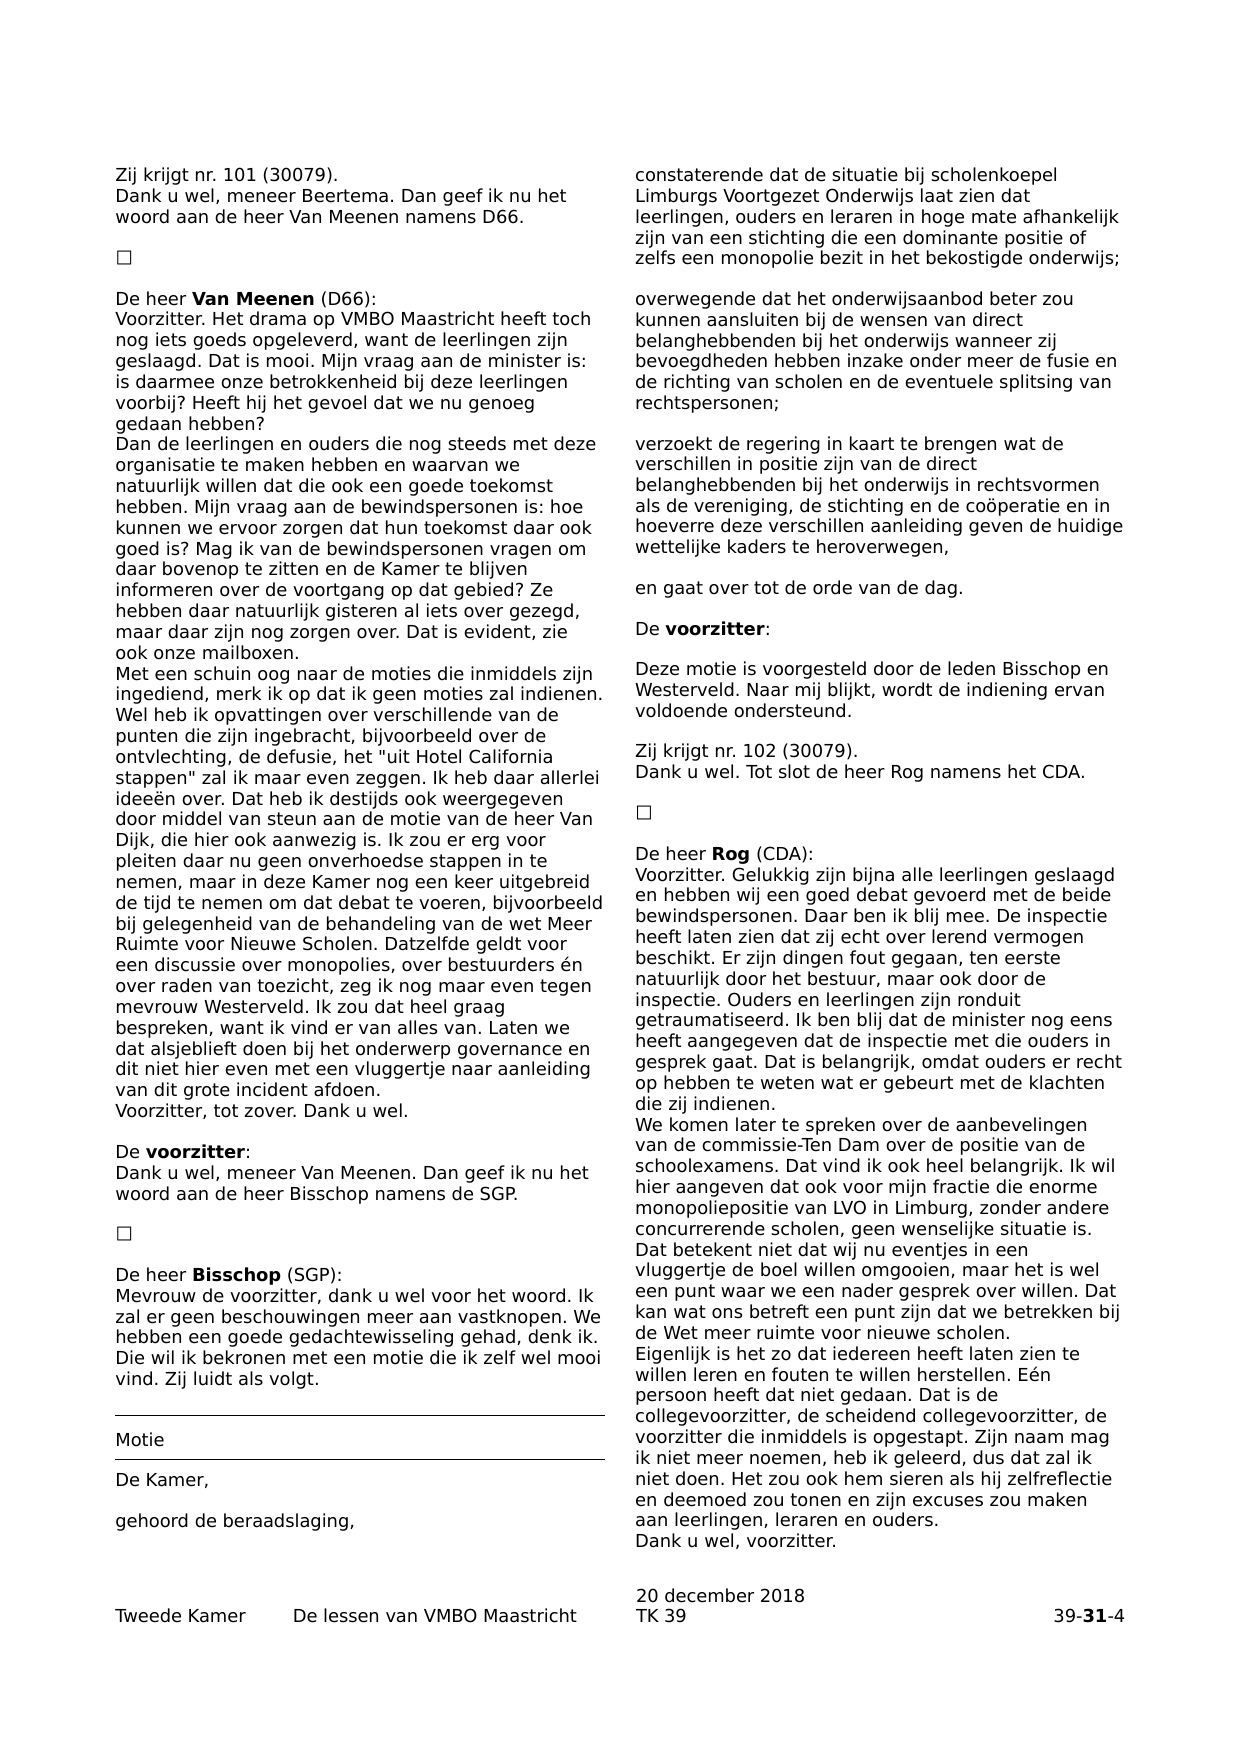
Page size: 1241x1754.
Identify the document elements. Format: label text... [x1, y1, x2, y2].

text De heer Bisschop (SGP): [115, 1265, 605, 1286]
text gehoord de beraadslaging, [115, 1511, 605, 1532]
text ⬜ [115, 1224, 605, 1245]
text verzoekt de regering in kaart te brengen wat de verschillen in positie zijn van de direct belanghebbenden bij het onderwijs in rechtsvormen als de vereniging, de stichting en de coöperatie en in hoeverre deze verschillen aanleiding geven de huidige wettelijke kaders te heroverwegen, [635, 433, 1125, 558]
text overwegende dat het onderwijsaanbod beter zou kunnen aansluiten bij de wensen van direct belanghebbenden bij het onderwijs wanneer zij bevoegdheden hebben inzake onder meer de fusie en de richting van scholen en de eventuele splitsing van rechtspersonen; [635, 289, 1125, 413]
text Zij krijgt nr. 101 (30079). [115, 165, 605, 186]
text ⬜ [115, 248, 605, 268]
text De heer Rog (CDA): [635, 844, 1125, 864]
text De voorzitter: [635, 618, 1125, 639]
text Mevrouw de voorzitter, dank u wel voor het woord. Ik zal er geen beschouwingen meer aan vastknopen. We hebben een goede gedachtewisseling gehad, denk ik. Die wil ik bekronen met een motie die ik zelf wel mooi vind. Zij luidt als volgt. [115, 1286, 605, 1390]
text ⬜ [635, 803, 1125, 824]
text Voorzitter. Het drama op VMBO Maastricht heeft toch nog iets goeds opgeleverd, want de leerlingen zijn geslaagd. Dat is mooi. Mijn vraag aan de minister is: is daarmee onze betrokkenheid bij deze leerlingen voorbij? Heeft hij het gevoel dat we nu genoeg gedaan hebben? [115, 309, 605, 434]
text Voorzitter. Gelukkig zijn bijna alle leerlingen geslaagd en hebben wij een goed debat gevoerd met de beide bewindspersonen. Daar ben ik blij mee. De inspectie heeft laten zien dat zij echt over lerend vermogen beschikt. Er zijn dingen fout gegaan, ten eerste natuurlijk door het bestuur, maar ook door de inspectie. Ouders en leerlingen zijn ronduit getraumatiseerd. Ik ben blij dat de minister nog eens heeft aangegeven dat de inspectie met die ouders in gesprek gaat. Dat is belangrijk, omdat ouders er recht op hebben te weten wat er gebeurt met de klachten die zij indienen. [635, 864, 1125, 1114]
text De voorzitter: [115, 1142, 605, 1162]
text Dank u wel. Tot slot de heer Rog namens het CDA. [635, 762, 1125, 783]
text Dank u wel, meneer Van Meenen. Dan geef ik nu het woord aan de heer Bisschop namens de SGP. [115, 1162, 605, 1204]
text Voorzitter, tot zover. Dank u wel. [115, 1101, 605, 1122]
text Deze motie is voorgesteld door de leden Bisschop en Westerveld. Naar mij blijkt, wordt de indiening ervan voldoende ondersteund. [635, 659, 1125, 721]
text Dan de leerlingen en ouders die nog steeds met deze organisatie te maken hebben en waarvan we natuurlijk willen dat die ook een goede toekomst hebben. Mijn vraag aan de bewindspersonen is: hoe kunnen we ervoor zorgen dat hun toekomst daar ook goed is? Mag ik van de bewindspersonen vragen om daar bovenop te zitten en de Kamer te blijven informeren over de voortgang op dat gebied? Ze hebben daar natuurlijk gisteren al iets over gezegd, maar daar zijn nog zorgen over. Dat is evident, zie ook onze mailboxen. [115, 434, 605, 663]
text en gaat over tot de orde van de dag. [635, 578, 1125, 598]
text We komen later te spreken over de aanbevelingen van de commissie-Ten Dam over de positie van de schoolexamens. Dat vind ik ook heel belangrijk. Ik wil hier aangeven dat ook voor mijn fractie die enorme monopoliepositie van LVO in Limburg, zonder andere concurrerende scholen, geen wenselijke situatie is. Dat betekent niet dat wij nu eventjes in een vluggertje de boel willen omgooien, maar het is wel een punt waar we een nader gesprek over willen. Dat kan wat ons betreft een punt zijn dat we betrekken bij de Wet meer ruimte voor nieuwe scholen. [635, 1114, 1125, 1343]
text De Kamer, [115, 1470, 605, 1491]
text constaterende dat de situatie bij scholenkoepel Limburgs Voortgezet Onderwijs laat zien dat leerlingen, ouders en leraren in hoge mate afhankelijk zijn van een stichting die een dominante positie of zelfs een monopolie bezit in het bekostigde onderwijs; [635, 165, 1125, 269]
text De heer Van Meenen (D66): [115, 288, 605, 309]
text Eigenlijk is het zo dat iedereen heeft laten zien te willen leren en fouten te willen herstellen. Eén persoon heeft dat niet gedaan. Dat is de collegevoorzitter, de scheidend collegevoorzitter, de voorzitter die inmiddels is opgestapt. Zijn naam mag ik niet meer noemen, heb ik geleerd, dus dat zal ik niet doen. Het zou ook hem sieren als hij zelfreflectie en deemoed zou tonen en zijn excuses zou maken aan leerlingen, leraren en ouders. [635, 1343, 1125, 1531]
text Motie [115, 1429, 605, 1450]
text Met een schuin oog naar de moties die inmiddels zijn ingediend, merk ik op dat ik geen moties zal indienen. Wel heb ik opvattingen over verschillende van de punten die zijn ingebracht, bijvoorbeeld over de ontvlechting, de defusie, het "uit Hotel California stappen" zal ik maar even zeggen. Ik heb daar allerlei ideeën over. Dat heb ik destijds ook weergegeven door middel van steun aan de motie van de heer Van Dijk, die hier ook aanwezig is. Ik zou er erg voor pleiten daar nu geen onverhoedse stappen in te nemen, maar in deze Kamer nog een keer uitgebreid de tijd te nemen om dat debat te voeren, bijvoorbeeld bij gelegenheid van de behandeling van de wet Meer Ruimte voor Nieuwe Scholen. Datzelfde geldt voor een discussie over monopolies, over bestuurders én over raden van toezicht, zeg ik nog maar even tegen mevrouw Westerveld. Ik zou dat heel graag bespreken, want ik vind er van alles van. Laten we dat alsjeblieft doen bij het onderwerp governance en dit niet hier even met een vluggertje naar aanleiding van dit grote incident afdoen. [115, 663, 605, 1101]
text Zij krijgt nr. 102 (30079). [635, 741, 1125, 762]
text Dank u wel, voorzitter. [635, 1531, 1125, 1552]
text Dank u wel, meneer Beertema. Dan geef ik nu het woord aan de heer Van Meenen namens D66. [115, 186, 605, 228]
